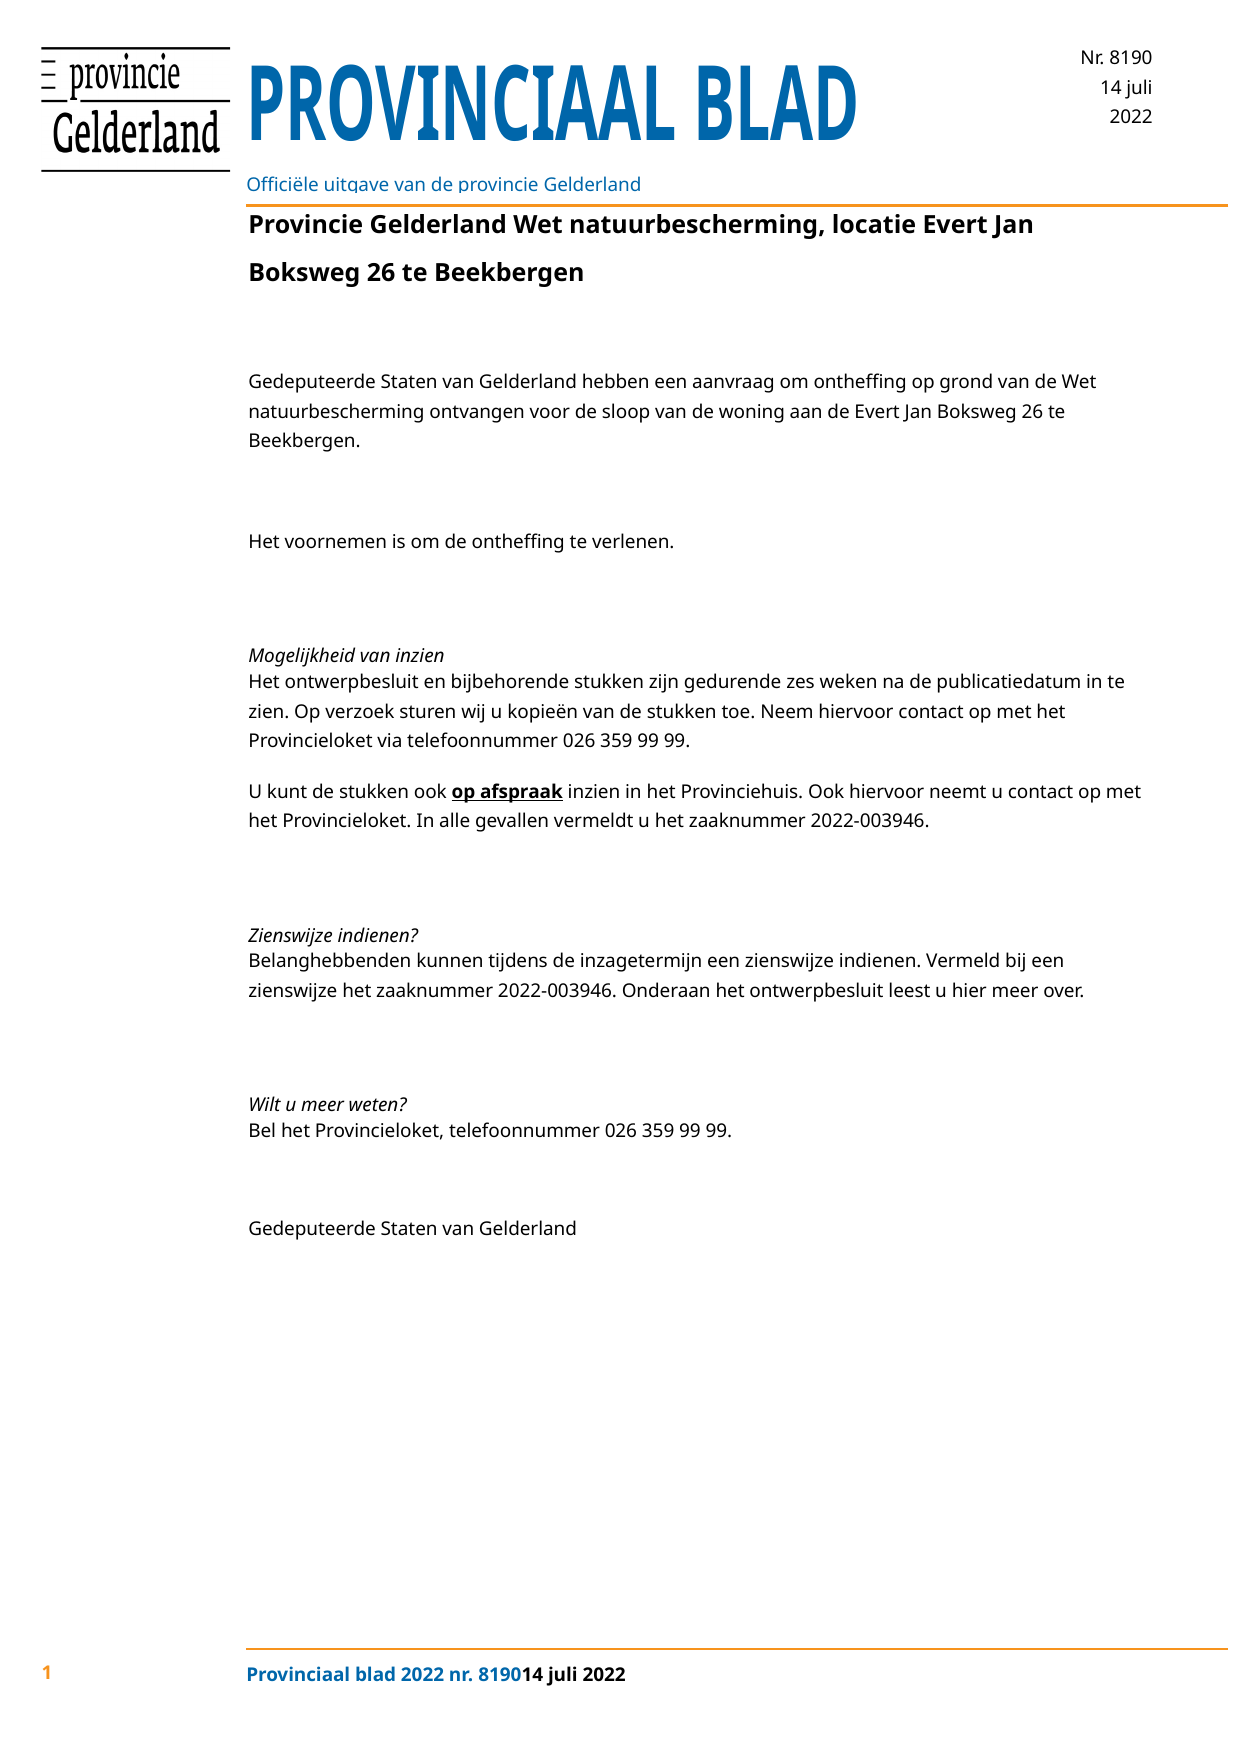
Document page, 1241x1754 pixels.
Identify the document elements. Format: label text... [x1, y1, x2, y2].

text Gedeputeerde Staten van Gelderland [248, 1216, 1152, 1241]
text Wilt u meer weten? [248, 1092, 1152, 1117]
text Gedeputeerde Staten van Gelderland hebben een aanvraag om ontheffing op grond van de Wet natuurbescherming ontvangen voor de sloop van de woning aan de Evert Jan Boksweg 26 te Beekbergen. [248, 368, 1152, 453]
text Het ontwerpbesluit en bijbehorende stukken zijn gedurende zes weken na de publicatiedatum in te zien. Op verzoek sturen wij u kopieën van de stukken toe. Neem hiervoor contact op met het Provincieloket via telefoonnummer 026 359 99 99. [248, 668, 1152, 753]
text Zienswijze indienen? [248, 922, 1152, 948]
text Provincie Gelderland Wet natuurbescherming, locatie Evert Jan Boksweg 26 te Beekbergen [248, 207, 1152, 288]
text U kunt de stukken ook op afspraak inzien in het Provinciehuis. Ook hiervoor neemt u contact op met het Provincieloket. In alle gevallen vermeldt u het zaaknummer 2022-003946. [248, 778, 1152, 833]
picture [41, 47, 231, 172]
text Bel het Provincieloket, telefoonnummer 026 359 99 99. [248, 1117, 1152, 1143]
text Mogelijkheid van inzien [248, 643, 1152, 668]
text Het voornemen is om de ontheffing te verlenen. [248, 528, 1152, 554]
text Belanghebbenden kunnen tijdens de inzagetermijn een zienswijze indienen. Vermeld bij een zienswijze het zaaknummer 2022-003946. Onderaan het ontwerpbesluit leest u hier meer over. [248, 948, 1152, 1003]
